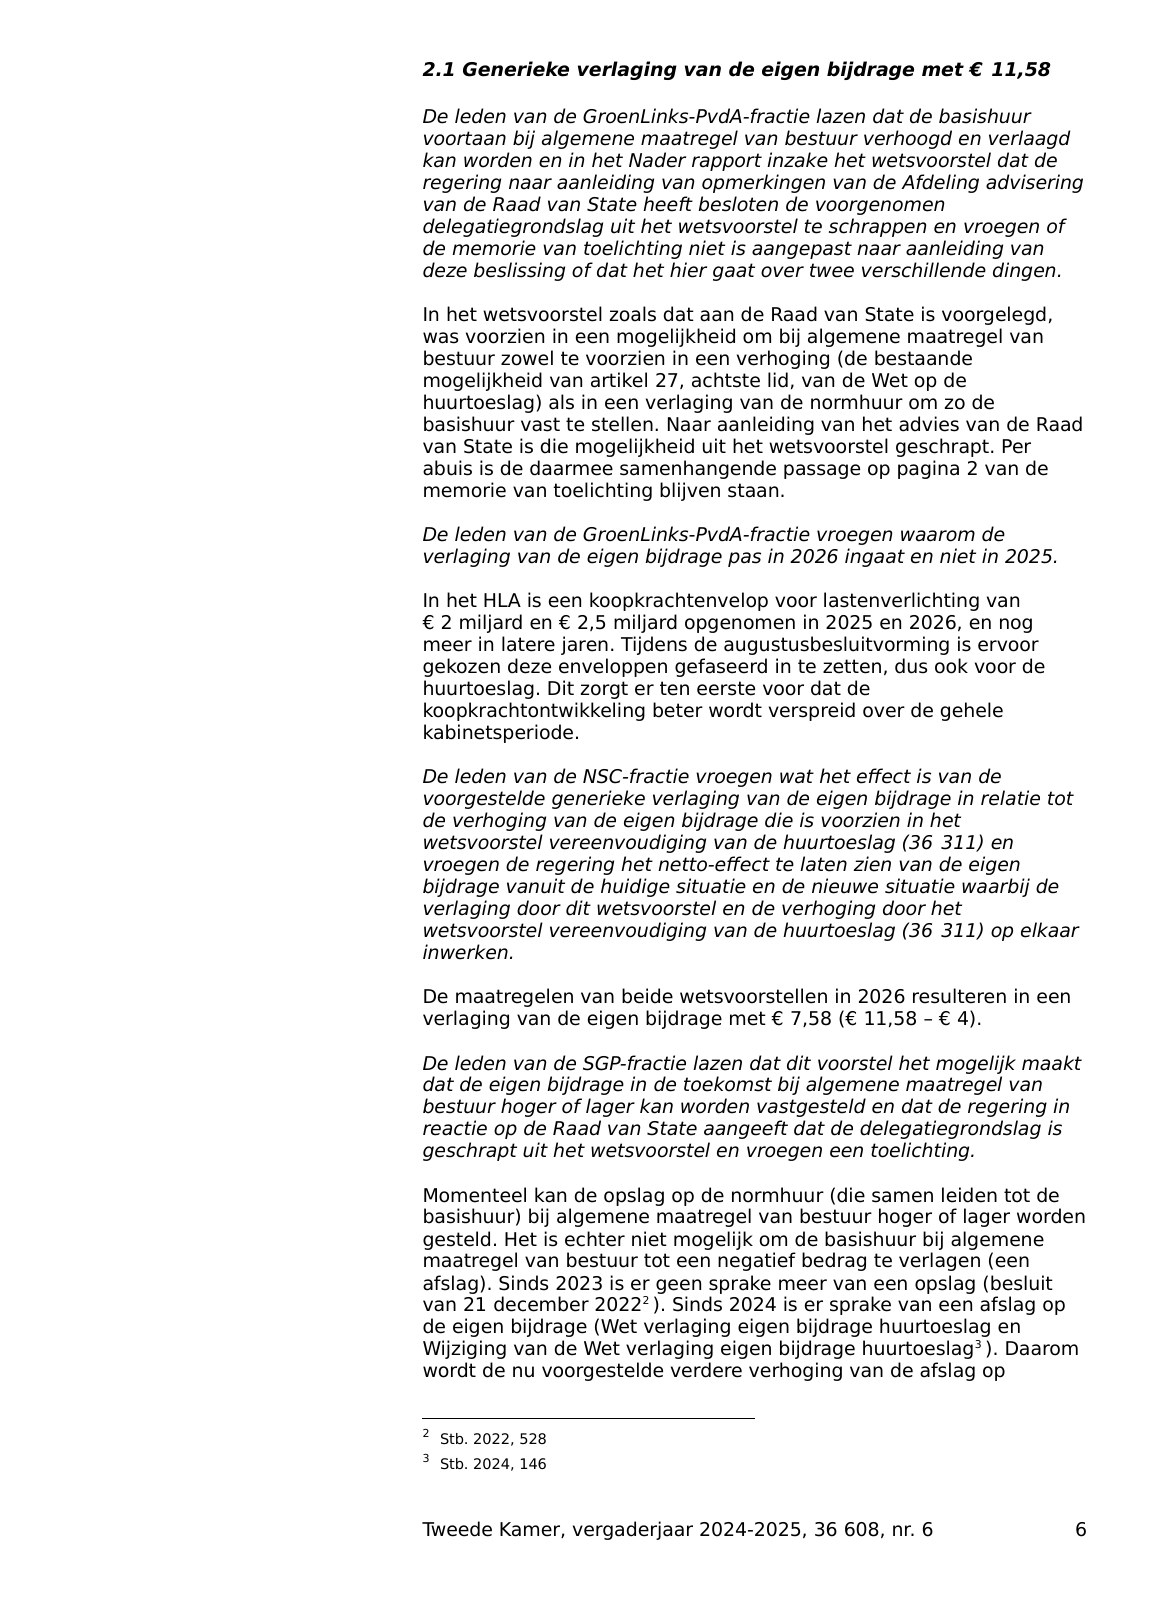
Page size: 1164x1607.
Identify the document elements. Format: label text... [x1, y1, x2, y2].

text In het HLA is een koopkrachtenvelop voor lastenverlichting van € 2 miljard en € 2,5 miljard opgenomen in 2025 en 2026, en nog meer in latere jaren. Tijdens de augustusbesluitvorming is ervoor gekozen deze enveloppen gefaseerd in te zetten, dus ook voor de huurtoeslag. Dit zorgt er ten eerste voor dat de koopkrachtontwikkeling beter wordt verspreid over de gehele kabinetsperiode. [422, 590, 1087, 744]
text Momenteel kan de opslag op de normhuur (die samen leiden tot de basishuur) bij algemene maatregel van bestuur hoger of lager worden gesteld. Het is echter niet mogelijk om de basishuur bij algemene maatregel van bestuur tot een negatief bedrag te verlagen (een afslag). Sinds 2023 is er geen sprake meer van een opslag (besluit van 21 december 2022). Sinds 2024 is er sprake van een afslag op de eigen bijdrage (Wet verlaging eigen bijdrage huurtoeslag en Wijziging van de Wet verlaging eigen bijdrage huurtoeslag). Daarom wordt de nu voorgestelde verdere verhoging van de afslag op [422, 1184, 1087, 1382]
text In het wetsvoorstel zoals dat aan de Raad van State is voorgelegd, was voorzien in een mogelijkheid om bij algemene maatregel van bestuur zowel te voorzien in een verhoging (de bestaande mogelijkheid van artikel 27, achtste lid, van de Wet op de huurtoeslag) als in een verlaging van de normhuur om zo de basishuur vast te stellen. Naar aanleiding van het advies van de Raad van State is die mogelijkheid uit het wetsvoorstel geschrapt. Per abuis is de daarmee samenhangende passage op pagina 2 van de memorie van toelichting blijven staan. [422, 304, 1087, 502]
text Stb. 2022, 528 [422, 1427, 1087, 1449]
text De leden van de SGP-fractie lazen dat dit voorstel het mogelijk maakt dat de eigen bijdrage in de toekomst bij algemene maatregel van bestuur hoger of lager kan worden vastgesteld en dat de regering in reactie op de Raad van State aangeeft dat de delegatiegrondslag is geschrapt uit het wetsvoorstel en vroegen een toelichting. [422, 1052, 1087, 1162]
text De leden van de GroenLinks-PvdA-fractie vroegen waarom de verlaging van de eigen bijdrage pas in 2026 ingaat en niet in 2025. [422, 524, 1087, 568]
text De maatregelen van beide wetsvoorstellen in 2026 resulteren in een verlaging van de eigen bijdrage met € 7,58 (€ 11,58 – € 4). [422, 986, 1087, 1030]
text Stb. 2024, 146 [422, 1452, 1087, 1474]
text De leden van de NSC-fractie vroegen wat het effect is van de voorgestelde generieke verlaging van de eigen bijdrage in relatie tot de verhoging van de eigen bijdrage die is voorzien in het wetsvoorstel vereenvoudiging van de huurtoeslag (36 311) en vroegen de regering het netto-effect te laten zien van de eigen bijdrage vanuit de huidige situatie en de nieuwe situatie waarbij de verlaging door dit wetsvoorstel en de verhoging door het wetsvoorstel vereenvoudiging van de huurtoeslag (36 311) op elkaar inwerken. [422, 766, 1087, 964]
text De leden van de GroenLinks-PvdA-fractie lazen dat de basishuur voortaan bij algemene maatregel van bestuur verhoogd en verlaagd kan worden en in het Nader rapport inzake het wetsvoorstel dat de regering naar aanleiding van opmerkingen van de Afdeling advisering van de Raad van State heeft besloten de voorgenomen delegatiegrondslag uit het wetsvoorstel te schrappen en vroegen of de memorie van toelichting niet is aangepast naar aanleiding van deze beslissing of dat het hier gaat over twee verschillende dingen. [422, 106, 1087, 282]
subtitle 2.1 Generieke verlaging van de eigen bijdrage met € 11,58 [422, 59, 1087, 81]
